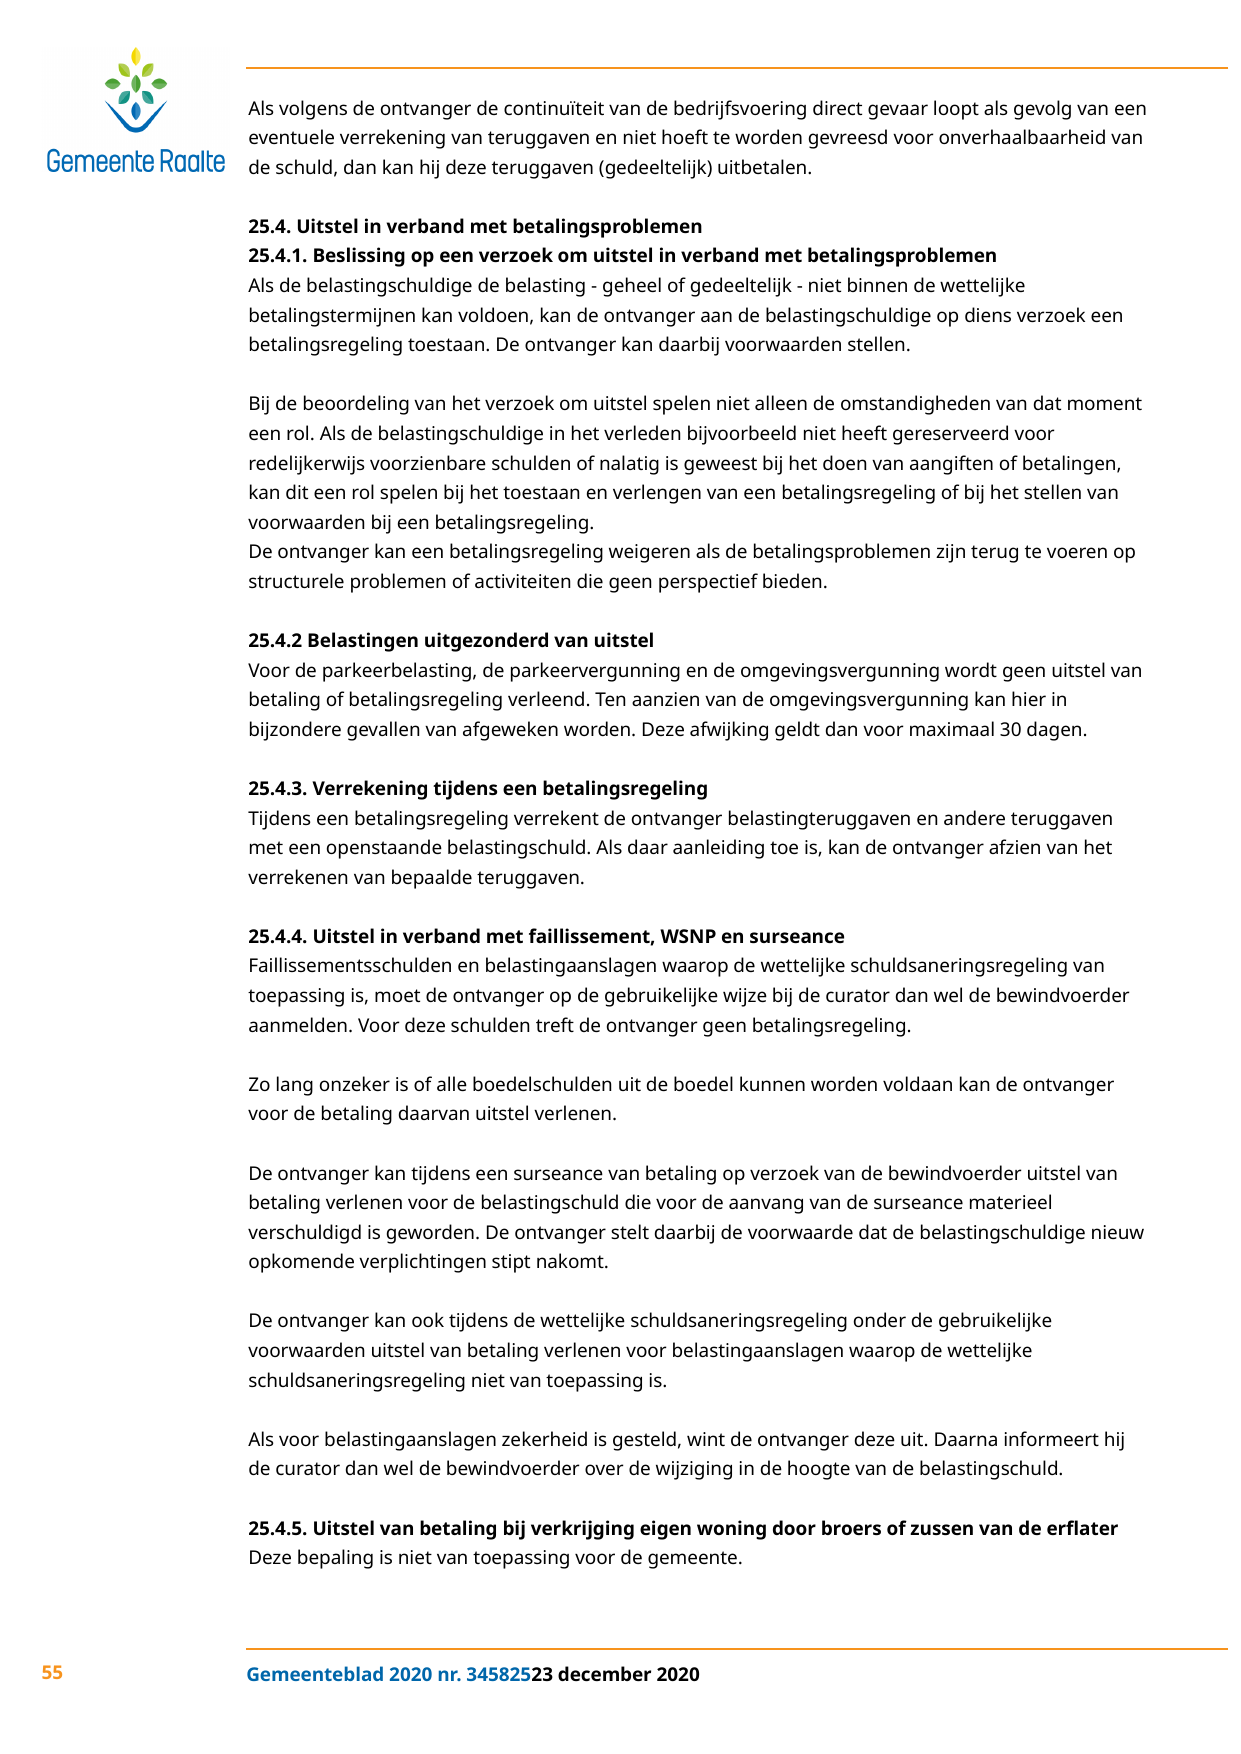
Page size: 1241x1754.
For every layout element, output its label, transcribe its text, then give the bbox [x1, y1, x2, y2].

text 25.4.2 Belastingen uitgezonderd van uitstel [248, 627, 1152, 653]
text 25.4.3. Verrekening tijdens een betalingsregeling [248, 775, 1152, 801]
text Tijdens een betalingsregeling verrekent de ontvanger belastingteruggaven en andere teruggaven met een openstaande belastingschuld. Als daar aanleiding toe is, kan de ontvanger afzien van het verrekenen van bepaalde teruggaven. [248, 805, 1152, 890]
text Voor de parkeerbelasting, de parkeervergunning en de omgevingsvergunning wordt geen uitstel van betaling of betalingsregeling verleend. Ten aanzien van de omgevingsvergunning kan hier in bijzondere gevallen van afgeweken worden. Deze afwijking geldt dan voor maximaal 30 dagen. [248, 657, 1152, 742]
text Bij de beoordeling van het verzoek om uitstel spelen niet alleen de omstandigheden van dat moment een rol. Als de belastingschuldige in het verleden bijvoorbeeld niet heeft gereserveerd voor redelijkerwijs voorzienbare schulden of nalatig is geweest bij het doen van aangiften of betalingen, kan dit een rol spelen bij het toestaan en verlengen van een betalingsregeling of bij het stellen van voorwaarden bij een betalingsregeling. [248, 391, 1152, 535]
text De ontvanger kan ook tijdens de wettelijke schuldsaneringsregeling onder de gebruikelijke voorwaarden uitstel van betaling verlenen voor belastingaanslagen waarop de wettelijke schuldsaneringsregeling niet van toepassing is. [248, 1308, 1152, 1393]
text 25.4.4. Uitstel in verband met faillissement, WSNP en surseance [248, 923, 1152, 949]
text 25.4. Uitstel in verband met betalingsproblemen [248, 213, 1152, 239]
text Zo lang onzeker is of alle boedelschulden uit de boedel kunnen worden voldaan kan de ontvanger voor de betaling daarvan uitstel verlenen. [248, 1071, 1152, 1126]
text Als voor belastingaanslagen zekerheid is gesteld, wint de ontvanger deze uit. Daarna informeert hij de curator dan wel de bewindvoerder over de wijziging in de hoogte van de belastingschuld. [248, 1426, 1152, 1481]
text De ontvanger kan een betalingsregeling weigeren als de betalingsproblemen zijn terug te voeren op structurele problemen of activiteiten die geen perspectief bieden. [248, 538, 1152, 594]
text Als volgens de ontvanger de continuïteit van de bedrijfsvoering direct gevaar loopt als gevolg van een eventuele verrekening van teruggaven en niet hoeft te worden gevreesd voor onverhaalbaarheid van de schuld, dan kan hij deze teruggaven (gedeeltelijk) uitbetalen. [248, 95, 1152, 180]
text De ontvanger kan tijdens een surseance van betaling op verzoek van de bewindvoerder uitstel van betaling verlenen voor de belastingschuld die voor de aanvang van de surseance materieel verschuldigd is geworden. De ontvanger stelt daarbij de voorwaarde dat de belastingschuldige nieuw opkomende verplichtingen stipt nakomt. [248, 1160, 1152, 1274]
text 25.4.1. Beslissing op een verzoek om uitstel in verband met betalingsproblemen [248, 243, 1152, 268]
text Als de belastingschuldige de belasting - geheel of gedeeltelijk - niet binnen de wettelijke betalingstermijnen kan voldoen, kan de ontvanger aan de belastingschuldige op diens verzoek een betalingsregeling toestaan. De ontvanger kan daarbij voorwaarden stellen. [248, 272, 1152, 357]
picture [41, 47, 231, 172]
text Faillissementsschulden en belastingaanslagen waarop de wettelijke schuldsaneringsregeling van toepassing is, moet de ontvanger op de gebruikelijke wijze bij de curator dan wel de bewindvoerder aanmelden. Voor deze schulden treft de ontvanger geen betalingsregeling. [248, 953, 1152, 1038]
text 25.4.5. Uitstel van betaling bij verkrijging eigen woning door broers of zussen van de erflater [248, 1515, 1152, 1541]
text Deze bepaling is niet van toepassing voor de gemeente. [248, 1544, 1152, 1570]
